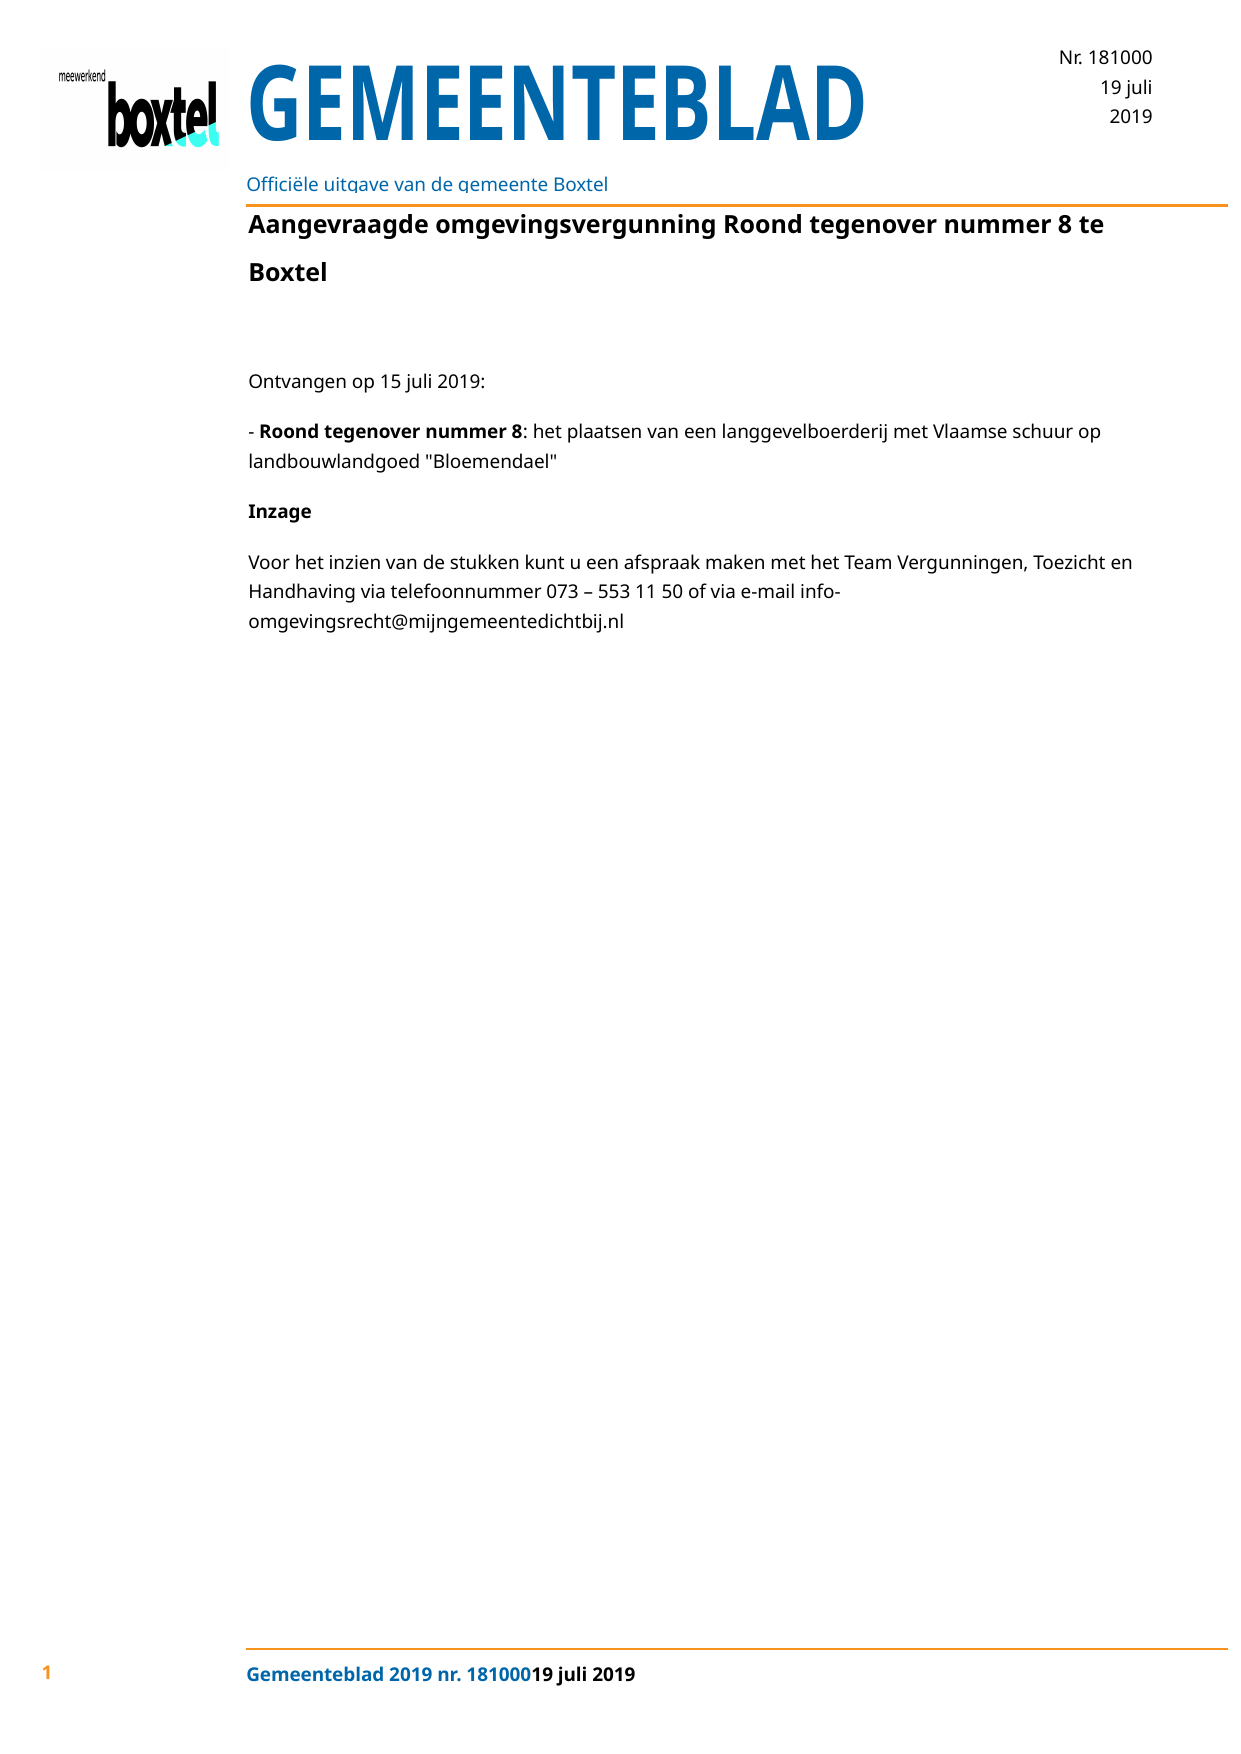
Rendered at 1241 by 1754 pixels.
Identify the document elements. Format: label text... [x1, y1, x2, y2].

text Ontvangen op 15 juli 2019: [248, 368, 1152, 394]
text - Roond tegenover nummer 8: het plaatsen van een langgevelboerderij met Vlaamse schuur op landbouwlandgoed "Bloemendael" [248, 419, 1152, 474]
text Inzage [248, 499, 1152, 524]
picture [41, 47, 231, 172]
text Aangevraagde omgevingsvergunning Roond tegenover nummer 8 te Boxtel [248, 207, 1152, 288]
text Voor het inzien van de stukken kunt u een afspraak maken met het Team Vergunningen, Toezicht en Handhaving via telefoonnummer 073 – 553 11 50 of via e-mail info-omgevingsrecht@mijngemeentedichtbij.nl [248, 549, 1152, 634]
